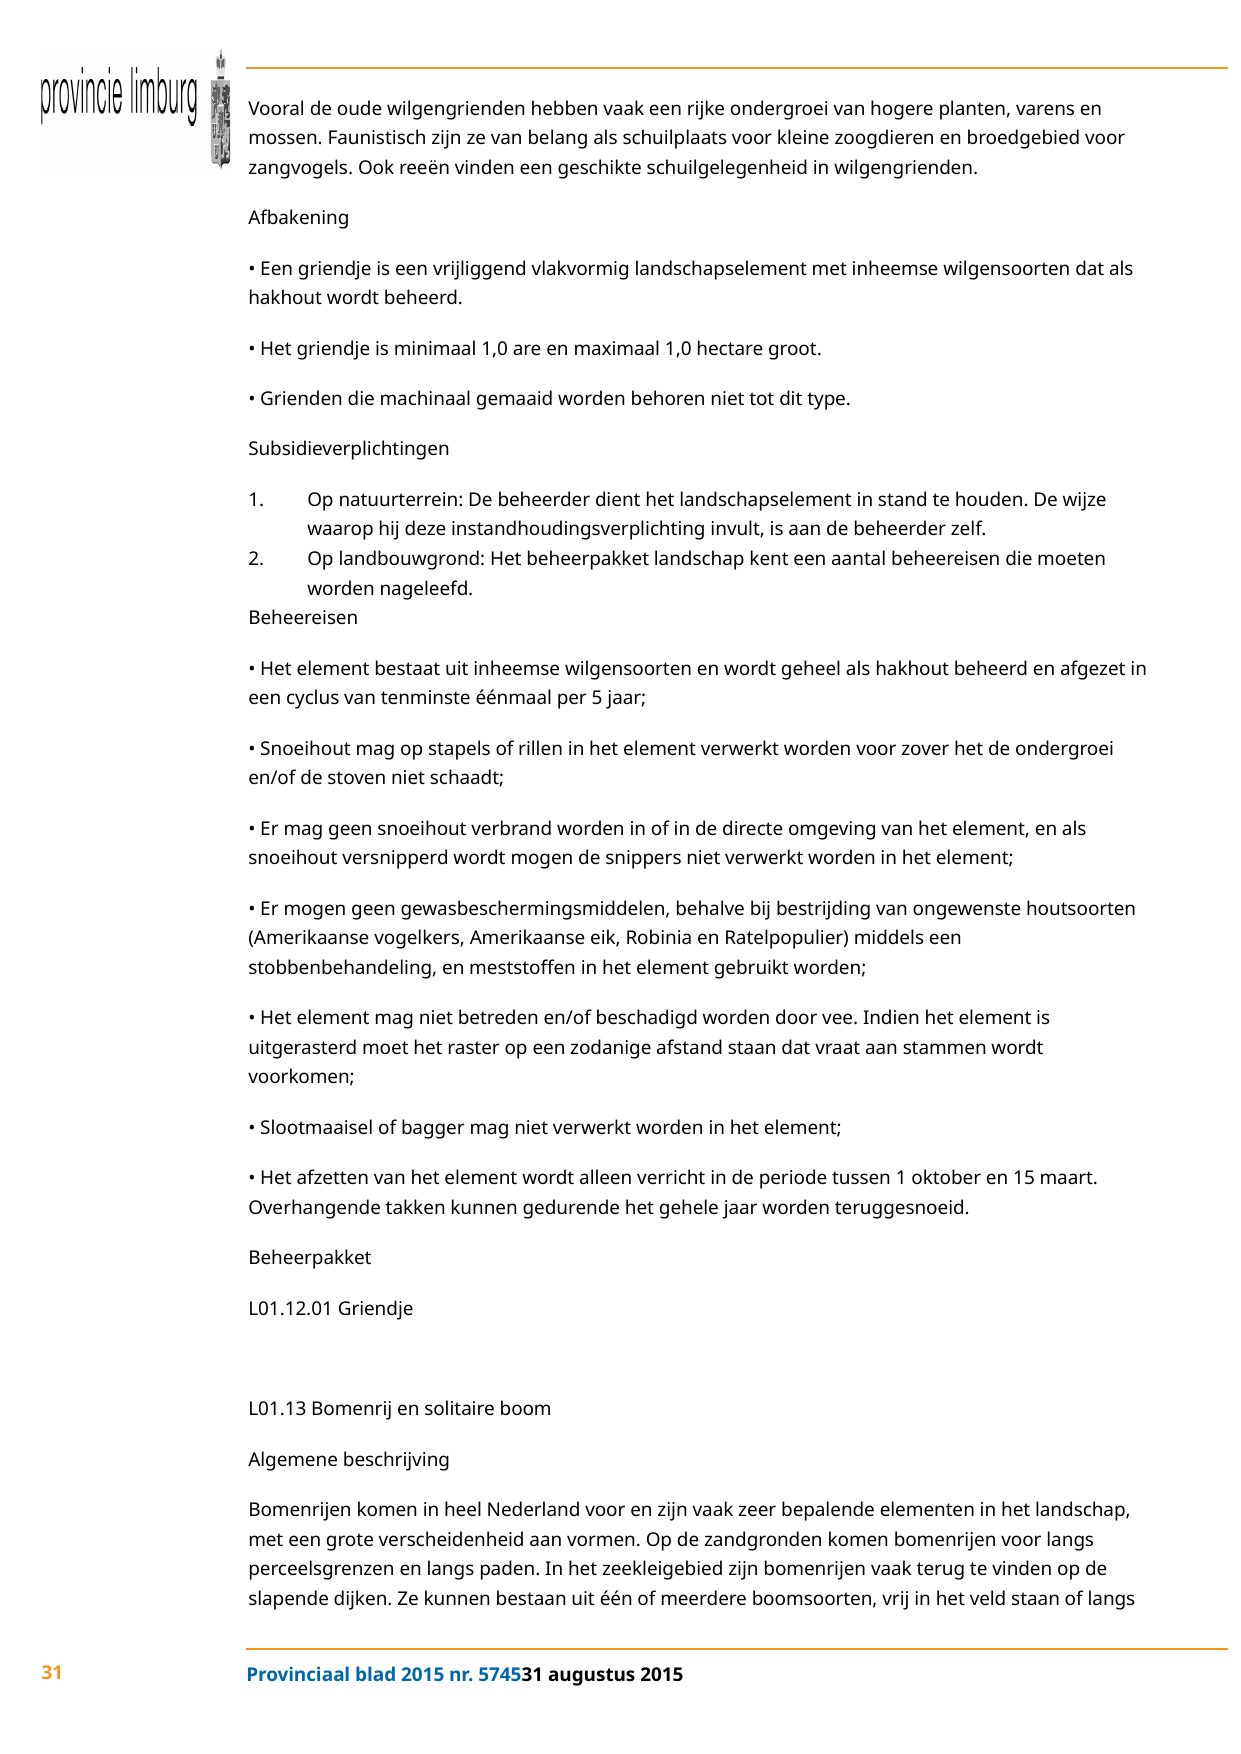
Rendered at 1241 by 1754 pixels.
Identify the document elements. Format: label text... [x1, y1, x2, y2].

text L01.13 Bomenrij en solitaire boom [248, 1396, 1152, 1421]
text • Een griendje is een vrijliggend vlakvormig landschapselement met inheemse wilgensoorten dat als hakhout wordt beheerd. [248, 255, 1152, 310]
text Afbakening [248, 204, 1152, 230]
text Beheerpakket [248, 1244, 1152, 1270]
text • Er mag geen snoeihout verbrand worden in of in de directe omgeving van het element, en als snoeihout versnipperd wordt mogen de snippers niet verwerkt worden in het element; [248, 815, 1152, 870]
list Op landbouwgrond: Het beheerpakket landschap kent een aantal beheereisen die moeten worden nageleefd. [248, 545, 1152, 601]
text L01.12.01 Griendje [248, 1295, 1152, 1321]
list Op natuurterrein: De beheerder dient het landschapselement in stand te houden. De wijze waarop hij deze instandhoudingsverplichting invult, is aan de beheerder zelf. [248, 486, 1152, 541]
text Algemene beschrijving [248, 1446, 1152, 1472]
text • Het griendje is minimaal 1,0 are en maximaal 1,0 hectare groot. [248, 335, 1152, 361]
picture [41, 47, 231, 172]
text Subsidieverplichtingen [248, 436, 1152, 461]
text Beheereisen [248, 604, 1152, 630]
text • Snoeihout mag op stapels of rillen in het element verwerkt worden voor zover het de ondergroei en/of de stoven niet schaadt; [248, 735, 1152, 790]
text • Slootmaaisel of bagger mag niet verwerkt worden in het element; [248, 1114, 1152, 1140]
text Vooral de oude wilgengrienden hebben vaak een rijke ondergroei van hogere planten, varens en mossen. Faunistisch zijn ze van belang als schuilplaats voor kleine zoogdieren en broedgebied voor zangvogels. Ook reeën vinden een geschikte schuilgelegenheid in wilgengrienden. [248, 95, 1152, 180]
text • Grienden die machinaal gemaaid worden behoren niet tot dit type. [248, 385, 1152, 411]
text • Het afzetten van het element wordt alleen verricht in de periode tussen 1 oktober en 15 maart. Overhangende takken kunnen gedurende het gehele jaar worden teruggesnoeid. [248, 1164, 1152, 1220]
text • Het element bestaat uit inheemse wilgensoorten en wordt geheel als hakhout beheerd en afgezet in een cyclus van tenminste éénmaal per 5 jaar; [248, 655, 1152, 710]
text Bomenrijen komen in heel Nederland voor en zijn vaak zeer bepalende elementen in het landschap, met een grote verscheidenheid aan vormen. Op de zandgronden komen bomenrijen voor langs perceelsgrenzen en langs paden. In het zeekleigebied zijn bomenrijen vaak terug te vinden op de slapende dijken. Ze kunnen bestaan uit één of meerdere boomsoorten, vrij in het veld staan of langs [248, 1496, 1152, 1611]
text • Er mogen geen gewasbeschermingsmiddelen, behalve bij bestrijding van ongewenste houtsoorten (Amerikaanse vogelkers, Amerikaanse eik, Robinia en Ratelpopulier) middels een stobbenbehandeling, en meststoffen in het element gebruikt worden; [248, 895, 1152, 980]
text • Het element mag niet betreden en/of beschadigd worden door vee. Indien het element is uitgerasterd moet het raster op een zodanige afstand staan dat vraat aan stammen wordt voorkomen; [248, 1004, 1152, 1089]
